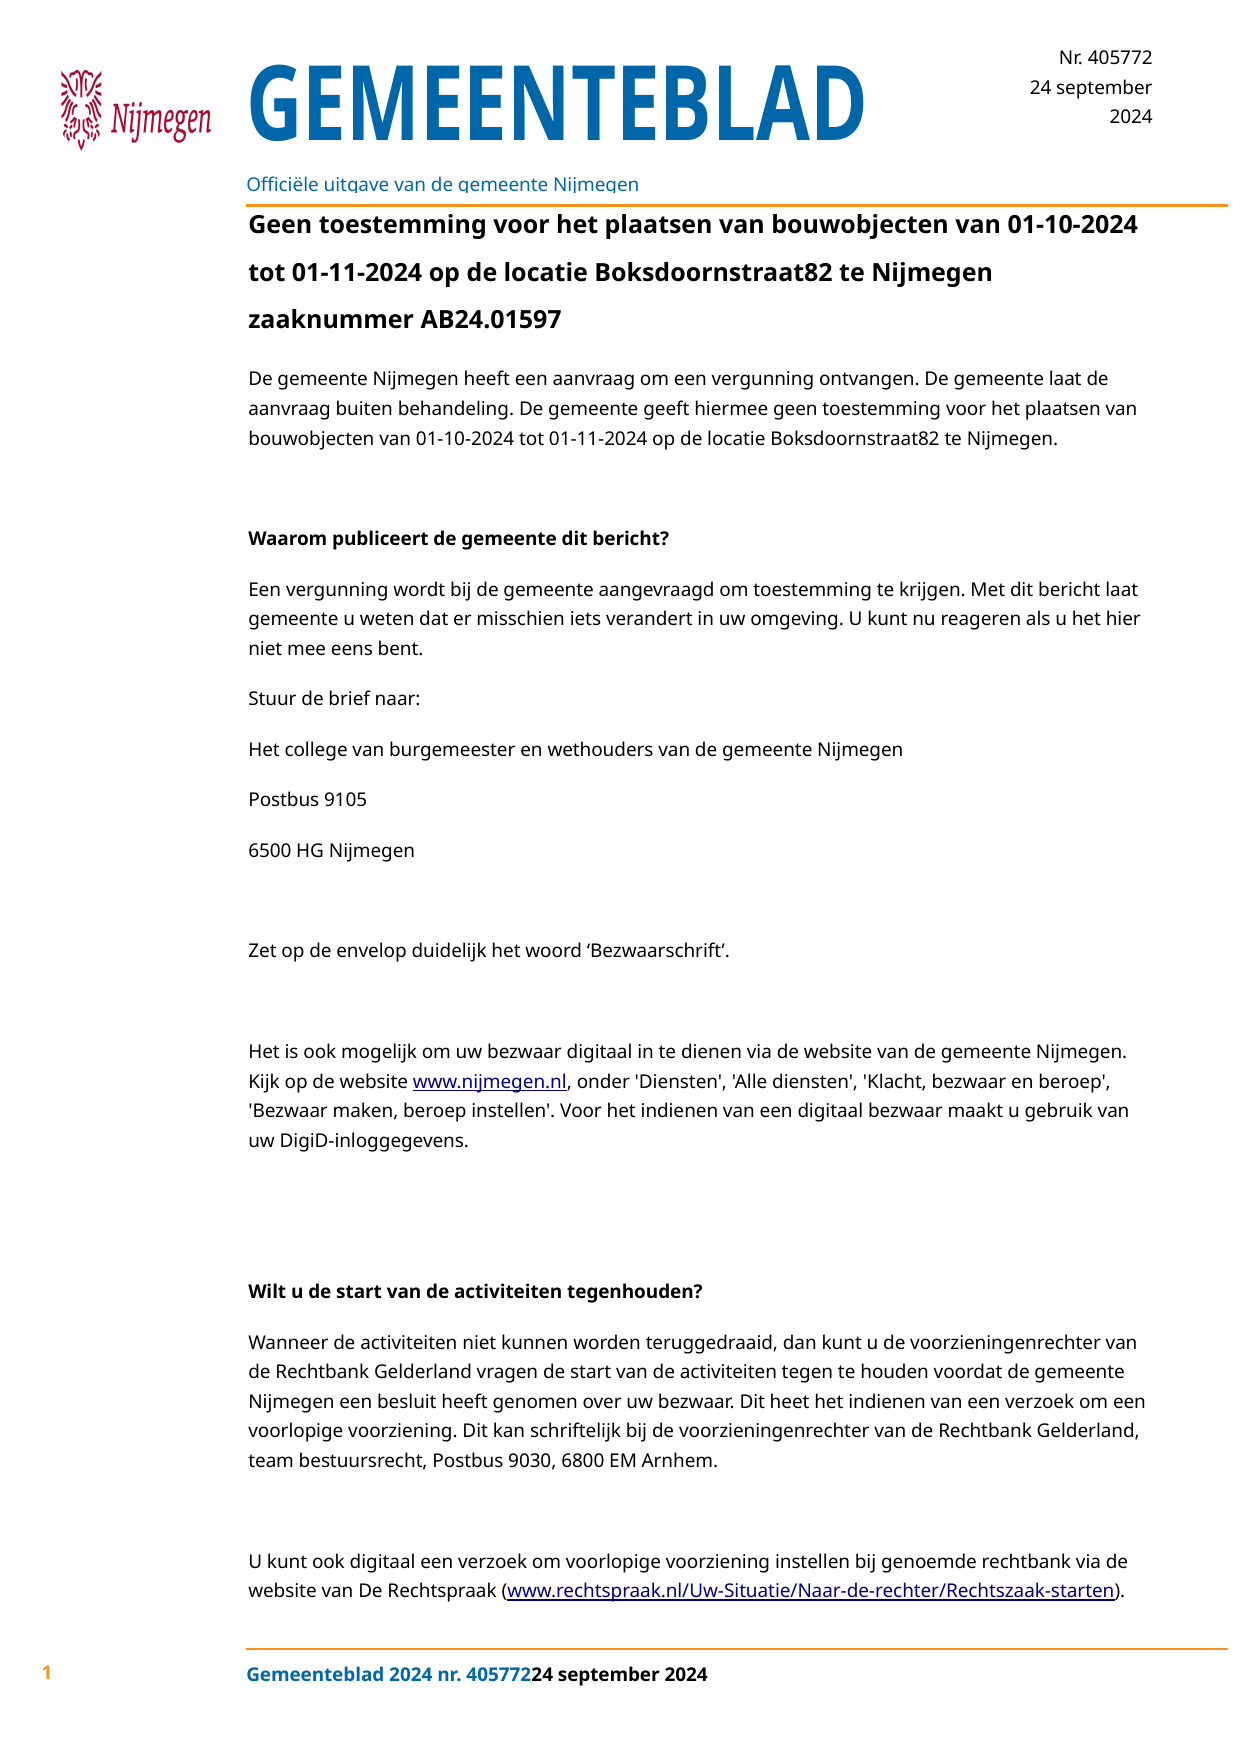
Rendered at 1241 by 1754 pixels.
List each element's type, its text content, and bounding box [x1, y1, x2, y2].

picture [41, 47, 231, 172]
text Wanneer de activiteiten niet kunnen worden teruggedraaid, dan kunt u de voorzieningenrechter van de Rechtbank Gelderland vragen de start van de activiteiten tegen te houden voordat de gemeente Nijmegen een besluit heeft genomen over uw bezwaar. Dit heet het indienen van een verzoek om een voorlopige voorziening. Dit kan schriftelijk bij de voorzieningenrechter van de Rechtbank Gelderland, team bestuursrecht, Postbus 9030, 6800 EM Arnhem. [248, 1329, 1152, 1473]
text De gemeente Nijmegen heeft een aanvraag om een vergunning ontvangen. De gemeente laat de aanvraag buiten behandeling. De gemeente geeft hiermee geen toestemming voor het plaatsen van bouwobjecten van 01-10-2024 tot 01-11-2024 op de locatie Boksdoornstraat82 te Nijmegen. [248, 366, 1152, 450]
text Stuur de brief naar: [248, 686, 1152, 711]
text Een vergunning wordt bij de gemeente aangevraagd om toestemming te krijgen. Met dit bericht laat gemeente u weten dat er misschien iets verandert in uw omgeving. U kunt nu reageren als u het hier niet mee eens bent. [248, 576, 1152, 661]
text Waarom publiceert de gemeente dit bericht? [248, 526, 1152, 551]
text Zet op de envelop duidelijk het woord ‘Bezwaarschrift’. [248, 938, 1152, 963]
text Het is ook mogelijk om uw bezwaar digitaal in te dienen via de website van de gemeente Nijmegen. Kijk op de website www.nijmegen.nl, onder 'Diensten', 'Alle diensten', 'Klacht, bezwaar en beroep', 'Bezwaar maken, beroep instellen'. Voor het indienen van een digitaal bezwaar maakt u gebruik van uw DigiD-inloggegevens. [248, 1038, 1152, 1153]
text 6500 HG Nijmegen [248, 837, 1152, 862]
text U kunt ook digitaal een verzoek om voorlopige voorziening instellen bij genoemde rechtbank via de website van De Rechtspraak (www.rechtspraak.nl/Uw-Situatie/Naar-de-rechter/Rechtszaak-starten). [248, 1548, 1152, 1603]
text Wilt u de start van de activiteiten tegenhouden? [248, 1278, 1152, 1304]
text Het college van burgemeester en wethouders van de gemeente Nijmegen [248, 736, 1152, 762]
text Postbus 9105 [248, 786, 1152, 812]
text Geen toestemming voor het plaatsen van bouwobjecten van 01-10-2024 tot 01-11-2024 op de locatie Boksdoornstraat82 te Nijmegen zaaknummer AB24.01597 [248, 207, 1152, 336]
